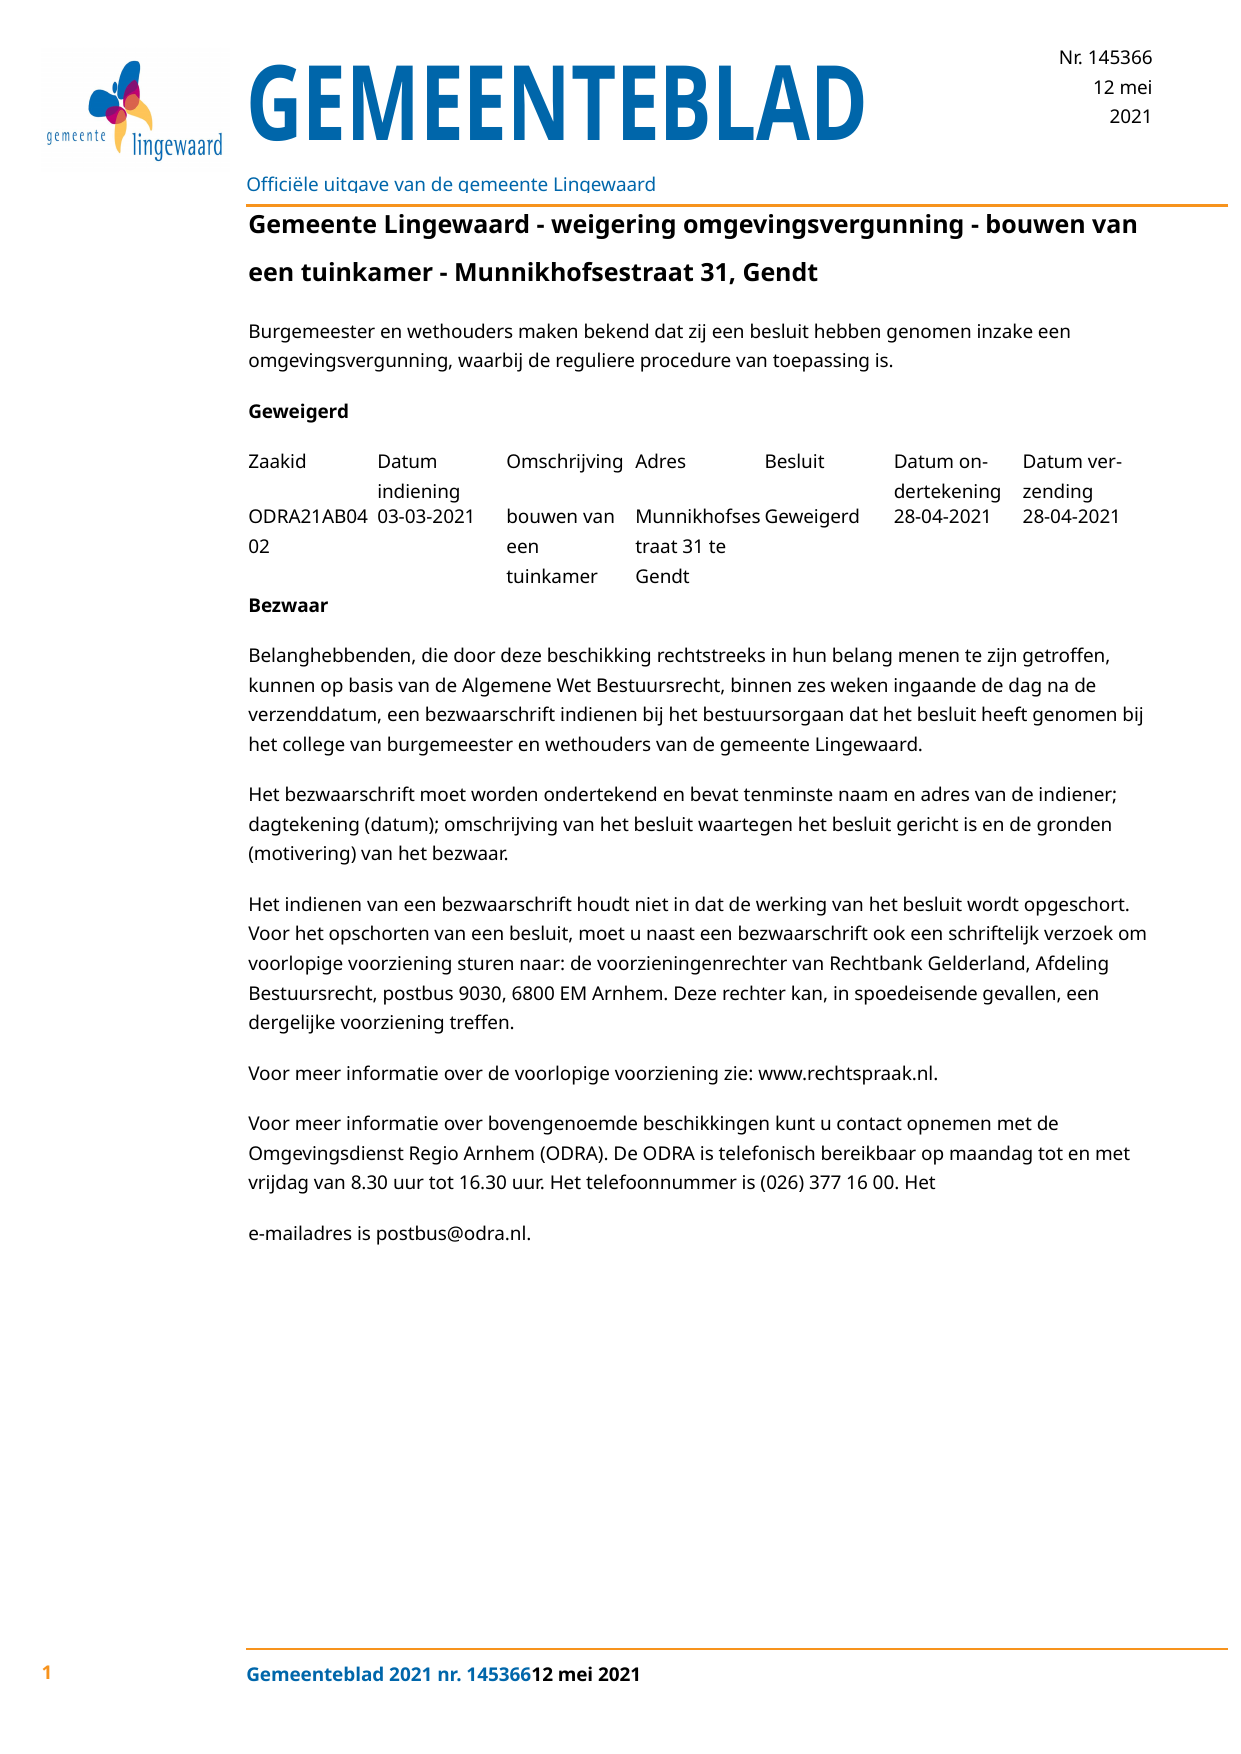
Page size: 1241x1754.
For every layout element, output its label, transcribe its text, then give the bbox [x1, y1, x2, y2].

table_header Datum ver-zending [1023, 449, 1152, 504]
table_header Datum indiening [377, 449, 506, 504]
text Voor meer informatie over bovengenoemde beschikkingen kunt u contact opnemen met de Omgevingsdienst Regio Arnhem (ODRA). De ODRA is telefonisch bereikbaar op maandag tot en met vrijdag van 8.30 uur tot 16.30 uur. Het telefoonnummer is (026) 377 16 00. Het [248, 1110, 1152, 1195]
table_cell 28-04-2021 [1023, 504, 1152, 589]
table_header Zaakid [248, 449, 377, 504]
text e-mailadres is postbus@odra.nl. [248, 1220, 1152, 1246]
table_cell Geweigerd [764, 504, 893, 589]
text Burgemeester en wethouders maken bekend dat zij een besluit hebben genomen inzake een omgevingsvergunning, waarbij de reguliere procedure van toepassing is. [248, 318, 1152, 373]
text Het bezwaarschrift moet worden ondertekend en bevat tenminste naam en adres van de indiener; dagtekening (datum); omschrijving van het besluit waartegen het besluit gericht is en de gronden (motivering) van het bezwaar. [248, 781, 1152, 866]
table_cell bouwen van een tuinkamer [506, 504, 635, 589]
table_cell Munnikhofsestraat 31 te Gendt [635, 504, 764, 589]
table_header Datum on-dertekening [894, 449, 1022, 504]
table_cell 28-04-2021 [894, 504, 1022, 589]
table_header Besluit [764, 449, 893, 504]
text Bezwaar [248, 592, 1152, 618]
text Belanghebbenden, die door deze beschikking rechtstreeks in hun belang menen te zijn getroffen, kunnen op basis van de Algemene Wet Bestuursrecht, binnen zes weken ingaande de dag na de verzenddatum, een bezwaarschrift indienen bij het bestuursorgaan dat het besluit heeft genomen bij het college van burgemeester en wethouders van de gemeente Lingewaard. [248, 642, 1152, 757]
table_cell 03-03-2021 [377, 504, 506, 589]
table_cell ODRA21AB0402 [248, 504, 377, 589]
picture [41, 47, 231, 172]
table_header Omschrijving [506, 449, 635, 504]
text Geweigerd [248, 398, 1152, 424]
table_header Adres [635, 449, 764, 504]
text Gemeente Lingewaard - weigering omgevingsvergunning - bouwen van een tuinkamer - Munnikhofsestraat 31, Gendt [248, 207, 1152, 288]
text Voor meer informatie over de voorlopige voorziening zie: www.rechtspraak.nl. [248, 1060, 1152, 1086]
text Het indienen van een bezwaarschrift houdt niet in dat de werking van het besluit wordt opgeschort. Voor het opschorten van een besluit, moet u naast een bezwaarschrift ook een schriftelijk verzoek om voorlopige voorziening sturen naar: de voorzieningenrechter van Rechtbank Gelderland, Afdeling Bestuursrecht, postbus 9030, 6800 EM Arnhem. Deze rechter kan, in spoedeisende gevallen, een dergelijke voorziening treffen. [248, 891, 1152, 1035]
